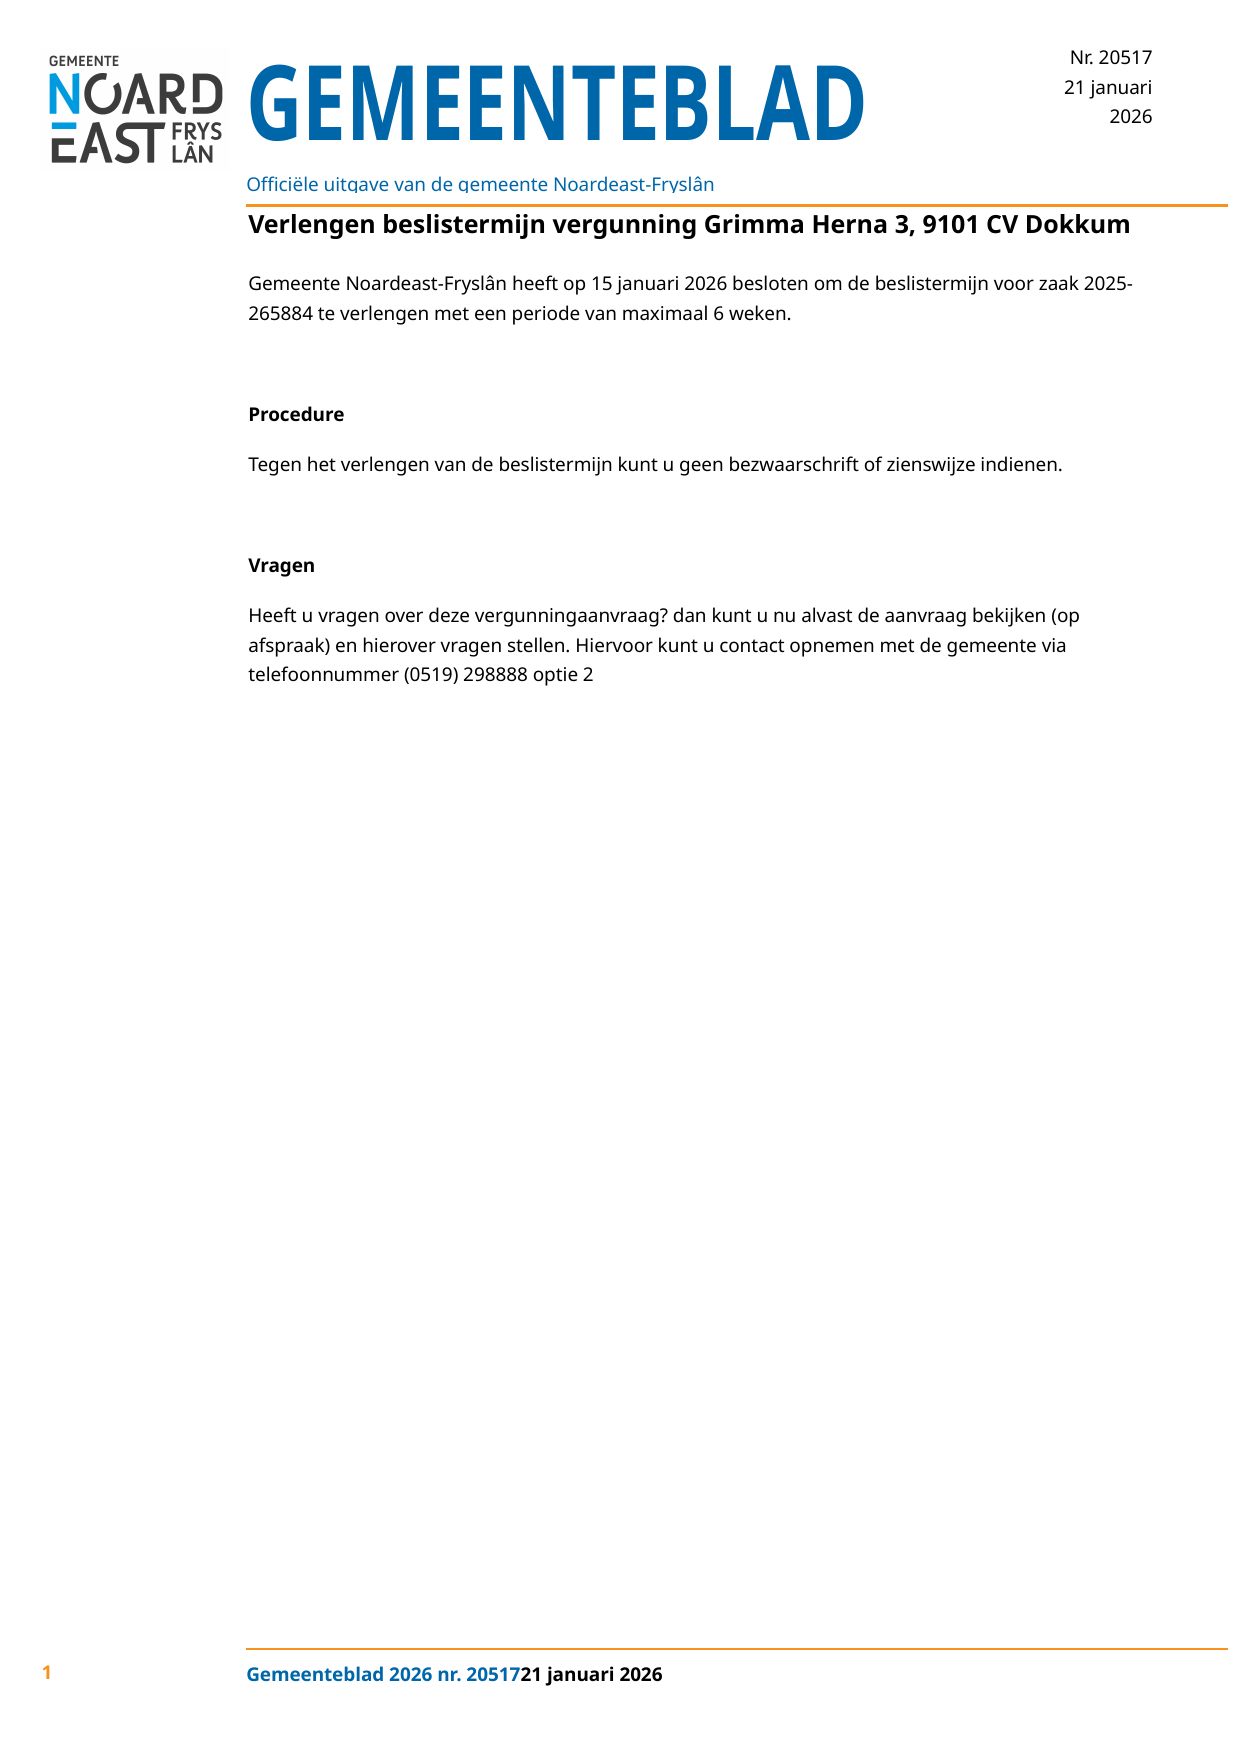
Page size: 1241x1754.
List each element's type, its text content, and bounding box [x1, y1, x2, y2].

text Vragen [248, 552, 1152, 578]
picture [41, 47, 231, 172]
text Verlengen beslistermijn vergunning Grimma Herna 3, 9101 CV Dokkum [248, 207, 1152, 241]
text Tegen het verlengen van de beslistermijn kunt u geen bezwaarschrift of zienswijze indienen. [248, 451, 1152, 477]
text Heeft u vragen over deze vergunningaanvraag? dan kunt u nu alvast de aanvraag bekijken (op afspraak) en hierover vragen stellen. Hiervoor kunt u contact opnemen met de gemeente via telefoonnummer (0519) 298888 optie 2 [248, 602, 1152, 687]
text Gemeente Noardeast-Fryslân heeft op 15 januari 2026 besloten om de beslistermijn voor zaak 2025-265884 te verlengen met een periode van maximaal 6 weken. [248, 270, 1152, 326]
text Procedure [248, 401, 1152, 426]
